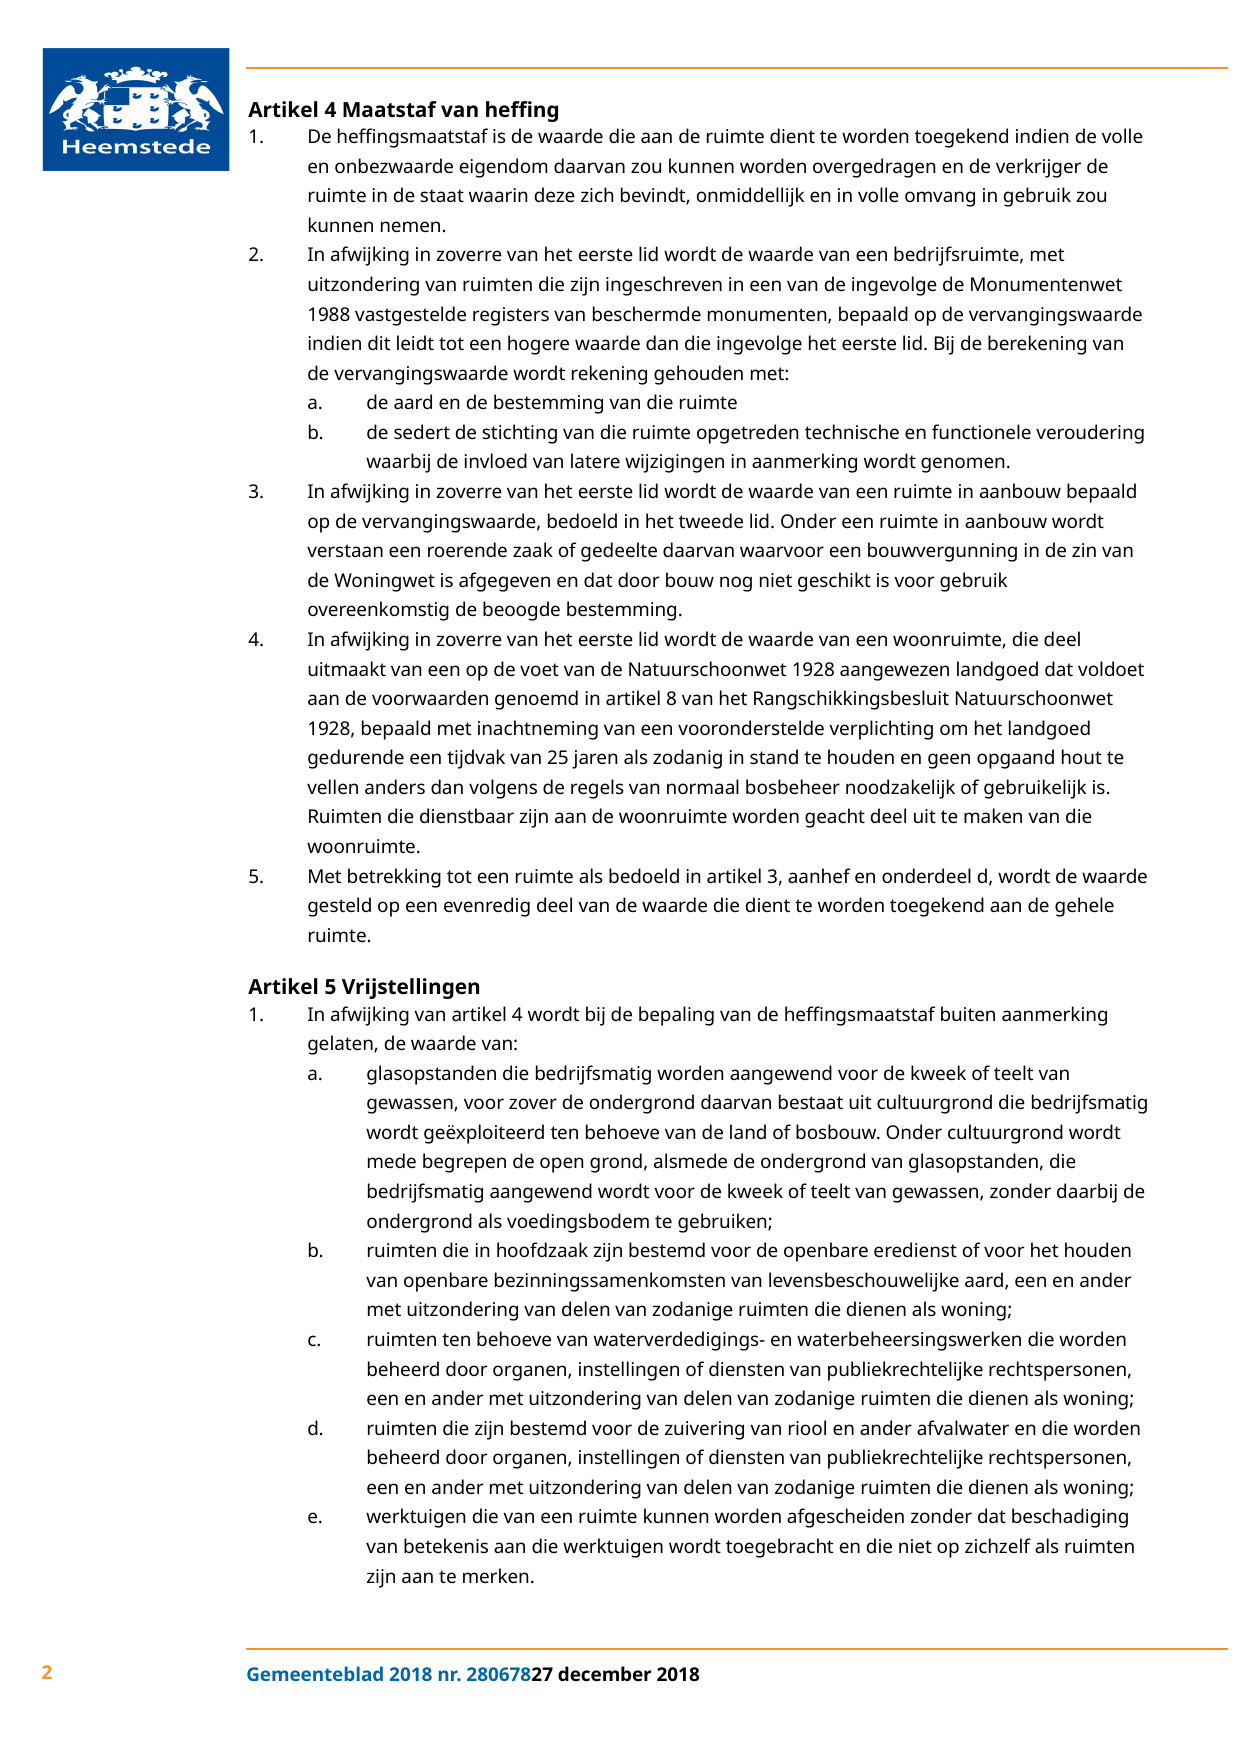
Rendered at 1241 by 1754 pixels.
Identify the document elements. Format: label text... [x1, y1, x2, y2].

picture [41, 47, 231, 172]
text Artikel 5 Vrijstellingen [248, 972, 1152, 1001]
list Met betrekking tot een ruimte als bedoeld in artikel 3, aanhef en onderdeel d, wordt de waarde gesteld op een evenredig deel van de waarde die dient te worden toegekend aan de gehele ruimte. [248, 863, 1152, 948]
list In afwijking in zoverre van het eerste lid wordt de waarde van een ruimte in aanbouw bepaald op de vervangingswaarde, bedoeld in het tweede lid. Onder een ruimte in aanbouw wordt verstaan een roerende zaak of gedeelte daarvan waarvoor een bouwvergunning in de zin van de Woningwet is afgegeven en dat door bouw nog niet geschikt is voor gebruik overeenkomstig de beoogde bestemming. [248, 478, 1152, 622]
list ruimten ten behoeve van waterverdedigings- en waterbeheersingswerken die worden beheerd door organen, instellingen of diensten van publiekrechtelijke rechtspersonen, een en ander met uitzondering van delen van zodanige ruimten die dienen als woning; [307, 1326, 1152, 1411]
text Artikel 4 Maatstaf van heffing [248, 95, 1152, 123]
list glasopstanden die bedrijfsmatig worden aangewend voor de kweek of teelt van gewassen, voor zover de ondergrond daarvan bestaat uit cultuurgrond die bedrijfsmatig wordt geëxploiteerd ten behoeve van de land of bosbouw. Onder cultuurgrond wordt mede begrepen de open grond, alsmede de ondergrond van glasopstanden, die bedrijfsmatig aangewend wordt voor de kweek of teelt van gewassen, zonder daarbij de ondergrond als voedingsbodem te gebruiken; [307, 1060, 1152, 1234]
list In afwijking in zoverre van het eerste lid wordt de waarde van een bedrijfsruimte, met uitzondering van ruimten die zijn ingeschreven in een van de ingevolge de Monumentenwet 1988 vastgestelde registers van beschermde monumenten, bepaald op de vervangingswaarde indien dit leidt tot een hogere waarde dan die ingevolge het eerste lid. Bij de berekening van de vervangingswaarde wordt rekening gehouden met: [248, 242, 1152, 386]
list ruimten die in hoofdzaak zijn bestemd voor de openbare eredienst of voor het houden van openbare bezinningssamenkomsten van levensbeschouwelijke aard, een en ander met uitzondering van delen van zodanige ruimten die dienen als woning; [307, 1237, 1152, 1322]
list De heffingsmaatstaf is de waarde die aan de ruimte dient te worden toegekend indien de volle en onbezwaarde eigendom daarvan zou kunnen worden overgedragen en de verkrijger de ruimte in de staat waarin deze zich bevindt, onmiddellijk en in volle omvang in gebruik zou kunnen nemen. [248, 123, 1152, 238]
list de sedert de stichting van die ruimte opgetreden technische en functionele veroudering waarbij de invloed van latere wijzigingen in aanmerking wordt genomen. [307, 419, 1152, 474]
list In afwijking van artikel 4 wordt bij de bepaling van de heffingsmaatstaf buiten aanmerking gelaten, de waarde van: [248, 1001, 1152, 1056]
list In afwijking in zoverre van het eerste lid wordt de waarde van een woonruimte, die deel uitmaakt van een op de voet van de Natuurschoonwet 1928 aangewezen landgoed dat voldoet aan de voorwaarden genoemd in artikel 8 van het Rangschikkingsbesluit Natuurschoonwet 1928, bepaald met inachtneming van een vooronderstelde verplichting om het landgoed gedurende een tijdvak van 25 jaren als zodanig in stand te houden en geen opgaand hout te vellen anders dan volgens de regels van normaal bosbeheer noodzakelijk of gebruikelijk is. Ruimten die dienstbaar zijn aan de woonruimte worden geacht deel uit te maken van die woonruimte. [248, 626, 1152, 859]
list de aard en de bestemming van die ruimte [307, 389, 1152, 415]
list ruimten die zijn bestemd voor de zuivering van riool en ander afvalwater en die worden beheerd door organen, instellingen of diensten van publiekrechtelijke rechtspersonen, een en ander met uitzondering van delen van zodanige ruimten die dienen als woning; [307, 1415, 1152, 1500]
list werktuigen die van een ruimte kunnen worden afgescheiden zonder dat beschadiging van betekenis aan die werktuigen wordt toegebracht en die niet op zichzelf als ruimten zijn aan te merken. [307, 1504, 1152, 1589]
